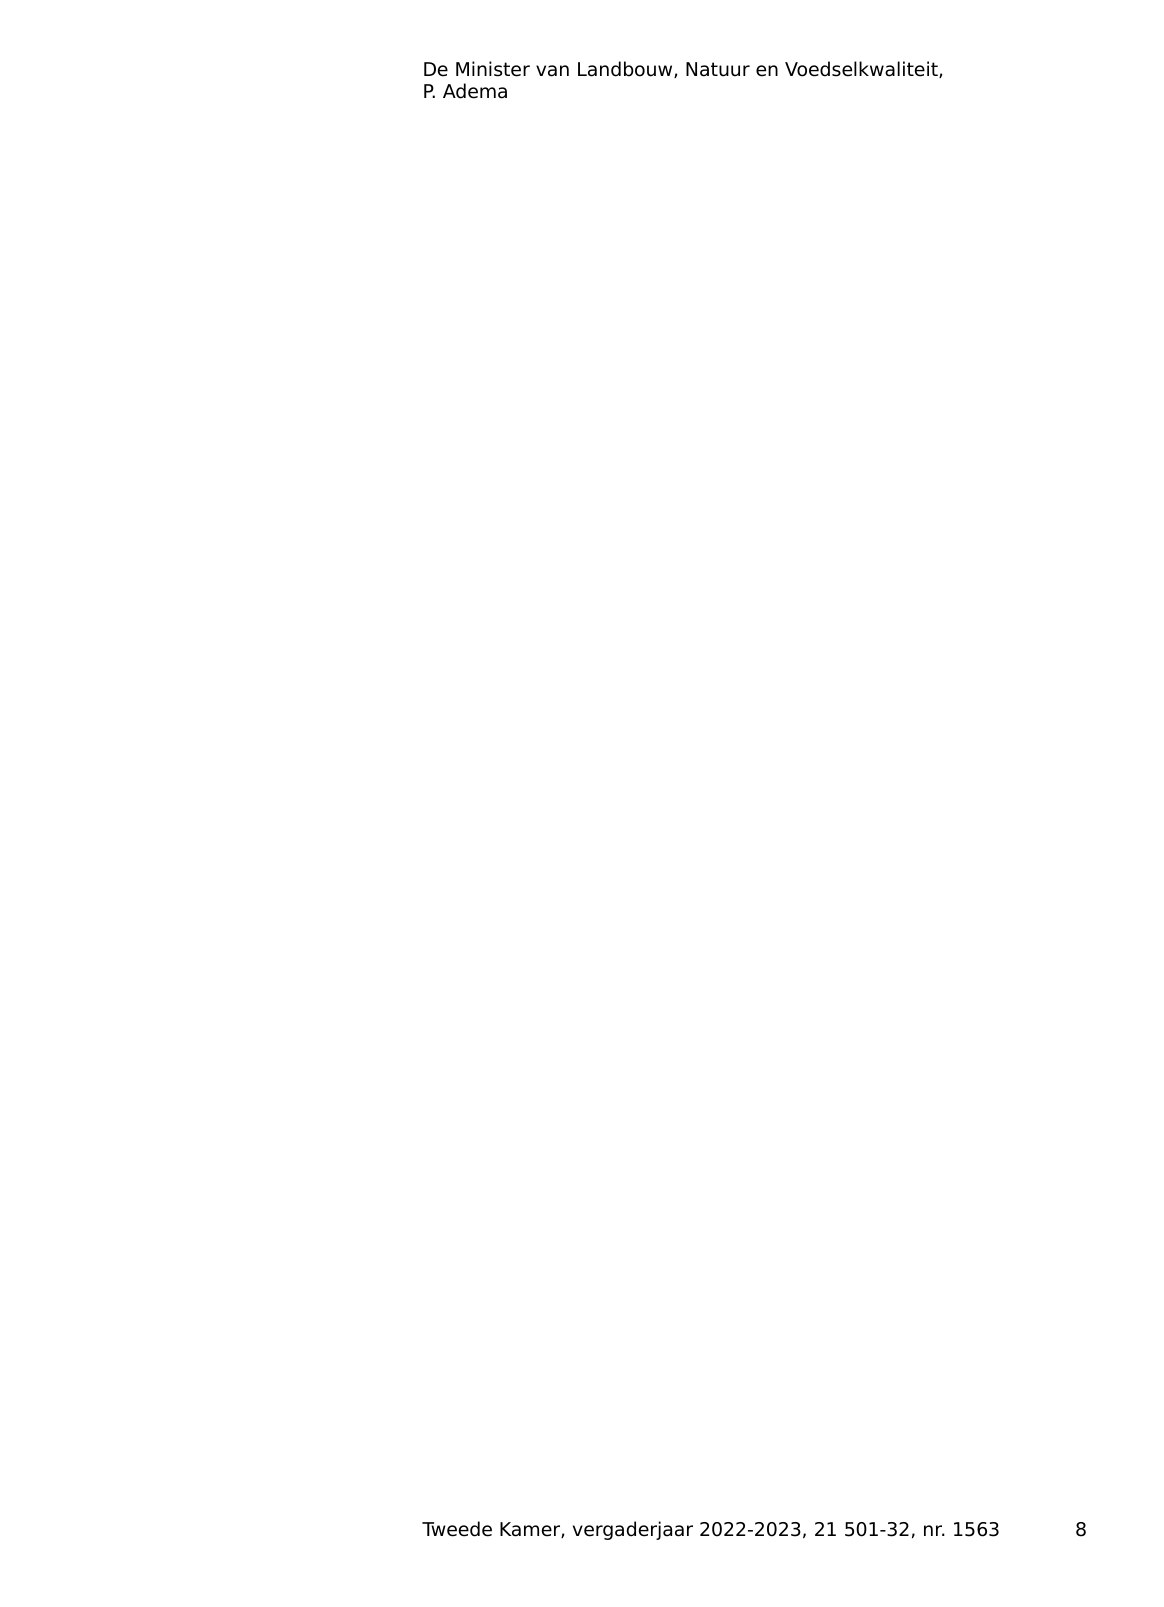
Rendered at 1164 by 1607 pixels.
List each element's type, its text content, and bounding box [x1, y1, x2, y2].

text De Minister van Landbouw, Natuur en Voedselkwaliteit, P. Adema [422, 59, 1087, 103]
